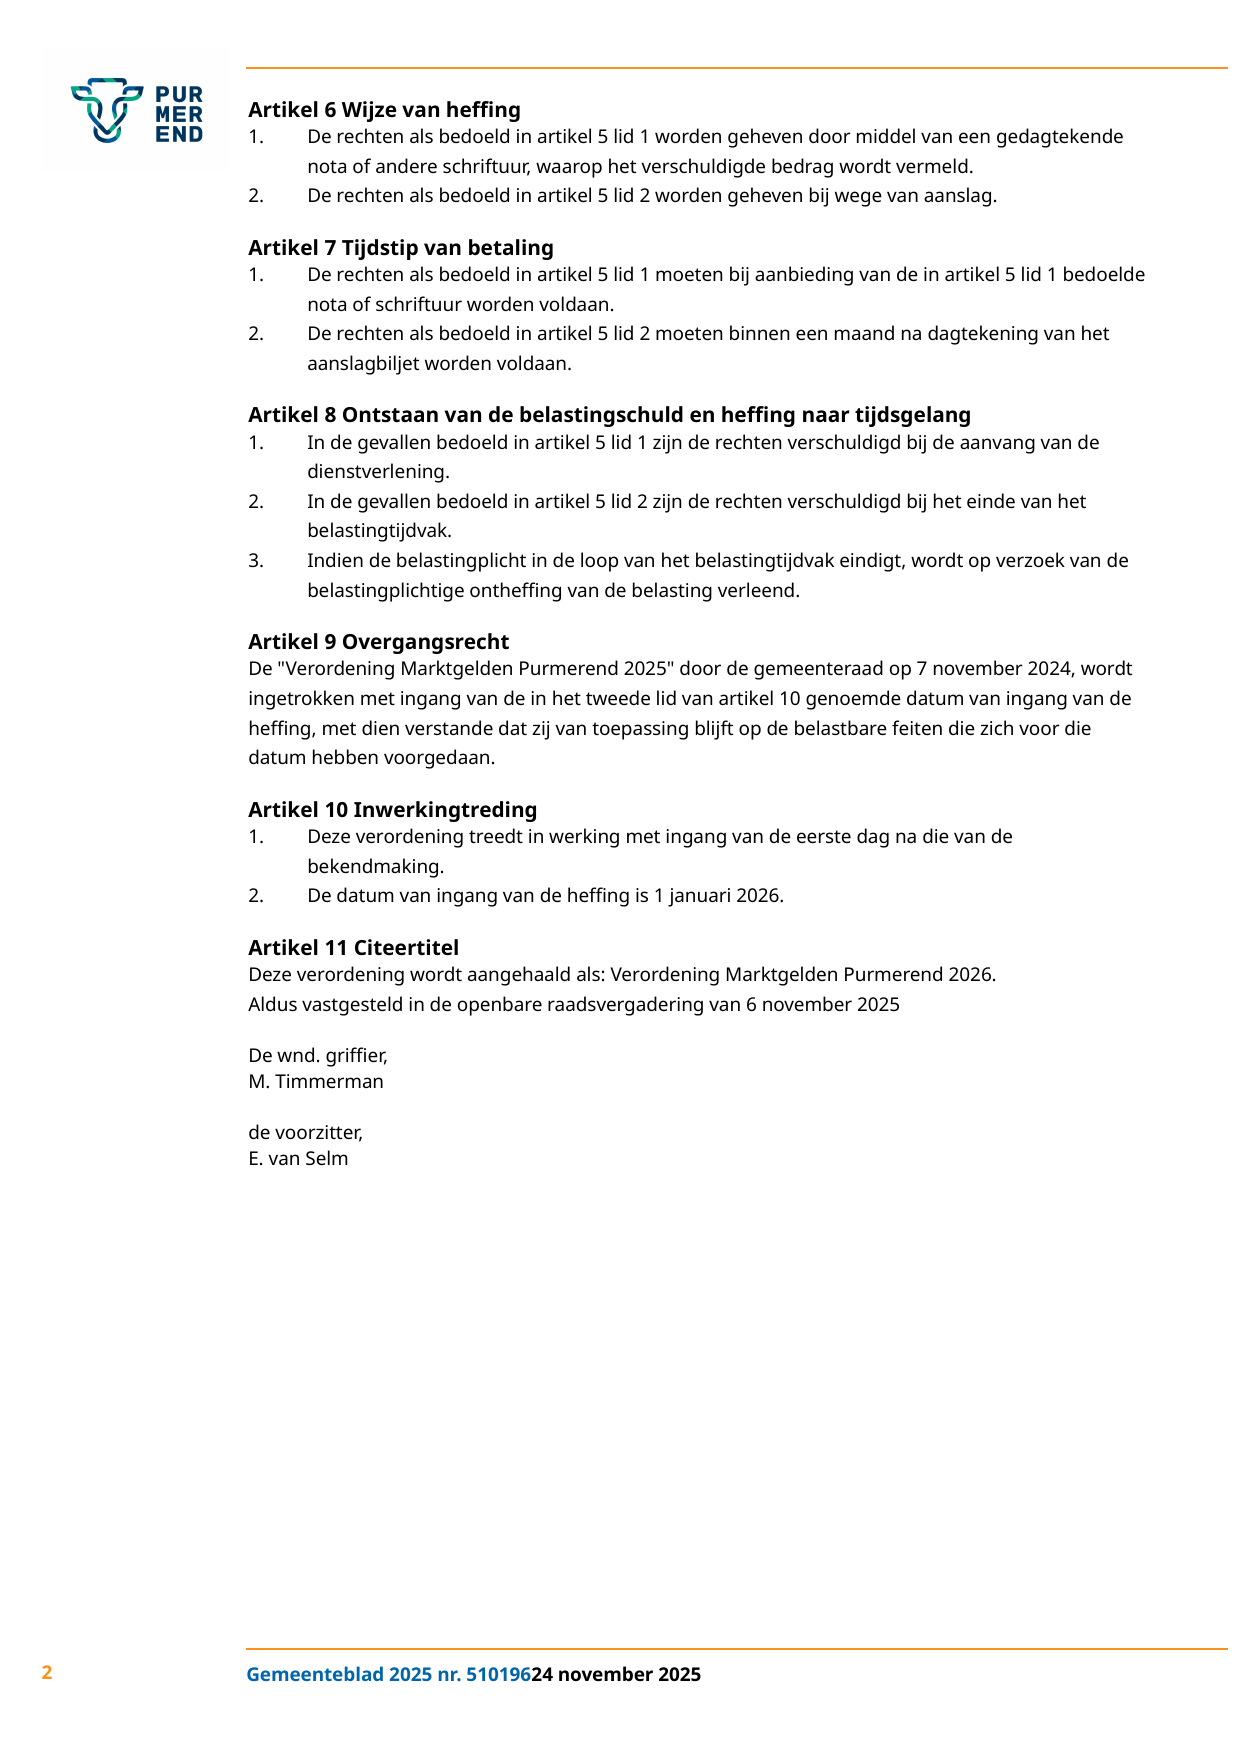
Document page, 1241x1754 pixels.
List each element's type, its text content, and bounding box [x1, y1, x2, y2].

list De rechten als bedoeld in artikel 5 lid 2 worden geheven bij wege van aanslag. [248, 182, 1152, 208]
text E. van Selm [248, 1145, 1152, 1171]
text Deze verordening wordt aangehaald als: Verordening Marktgelden Purmerend 2026. [248, 961, 1152, 987]
list De datum van ingang van de heffing is 1 januari 2026. [248, 882, 1152, 908]
text Artikel 6 Wijze van heffing [248, 95, 1152, 123]
text Artikel 9 Overgangsrecht [248, 627, 1152, 656]
picture [41, 47, 231, 172]
text De wnd. griffier, [248, 1042, 1152, 1068]
text de voorzitter, [248, 1119, 1152, 1145]
list In de gevallen bedoeld in artikel 5 lid 1 zijn de rechten verschuldigd bij de aanvang van de dienstverlening. [248, 429, 1152, 484]
list De rechten als bedoeld in artikel 5 lid 1 worden geheven door middel van een gedagtekende nota of andere schriftuur, waarop het verschuldigde bedrag wordt vermeld. [248, 123, 1152, 178]
text Artikel 8 Ontstaan van de belastingschuld en heffing naar tijdsgelang [248, 400, 1152, 429]
text Artikel 11 Citeertitel [248, 933, 1152, 961]
text De "Verordening Marktgelden Purmerend 2025" door de gemeenteraad op 7 november 2024, wordt ingetrokken met ingang van de in het tweede lid van artikel 10 genoemde datum van ingang van de heffing, met dien verstande dat zij van toepassing blijft op de belastbare feiten die zich voor die datum hebben voorgedaan. [248, 656, 1152, 770]
list De rechten als bedoeld in artikel 5 lid 1 moeten bij aanbieding van de in artikel 5 lid 1 bedoelde nota of schriftuur worden voldaan. [248, 261, 1152, 317]
list In de gevallen bedoeld in artikel 5 lid 2 zijn de rechten verschuldigd bij het einde van het belastingtijdvak. [248, 488, 1152, 543]
list De rechten als bedoeld in artikel 5 lid 2 moeten binnen een maand na dagtekening van het aanslagbiljet worden voldaan. [248, 320, 1152, 376]
text M. Timmerman [248, 1068, 1152, 1094]
list Deze verordening treedt in werking met ingang van de eerste dag na die van de bekendmaking. [248, 823, 1152, 878]
text Artikel 7 Tijdstip van betaling [248, 233, 1152, 261]
text Artikel 10 Inwerkingtreding [248, 795, 1152, 823]
text Aldus vastgesteld in de openbare raadsvergadering van 6 november 2025 [248, 991, 1152, 1017]
list Indien de belastingplicht in de loop van het belastingtijdvak eindigt, wordt op verzoek van de belastingplichtige ontheffing van de belasting verleend. [248, 547, 1152, 602]
